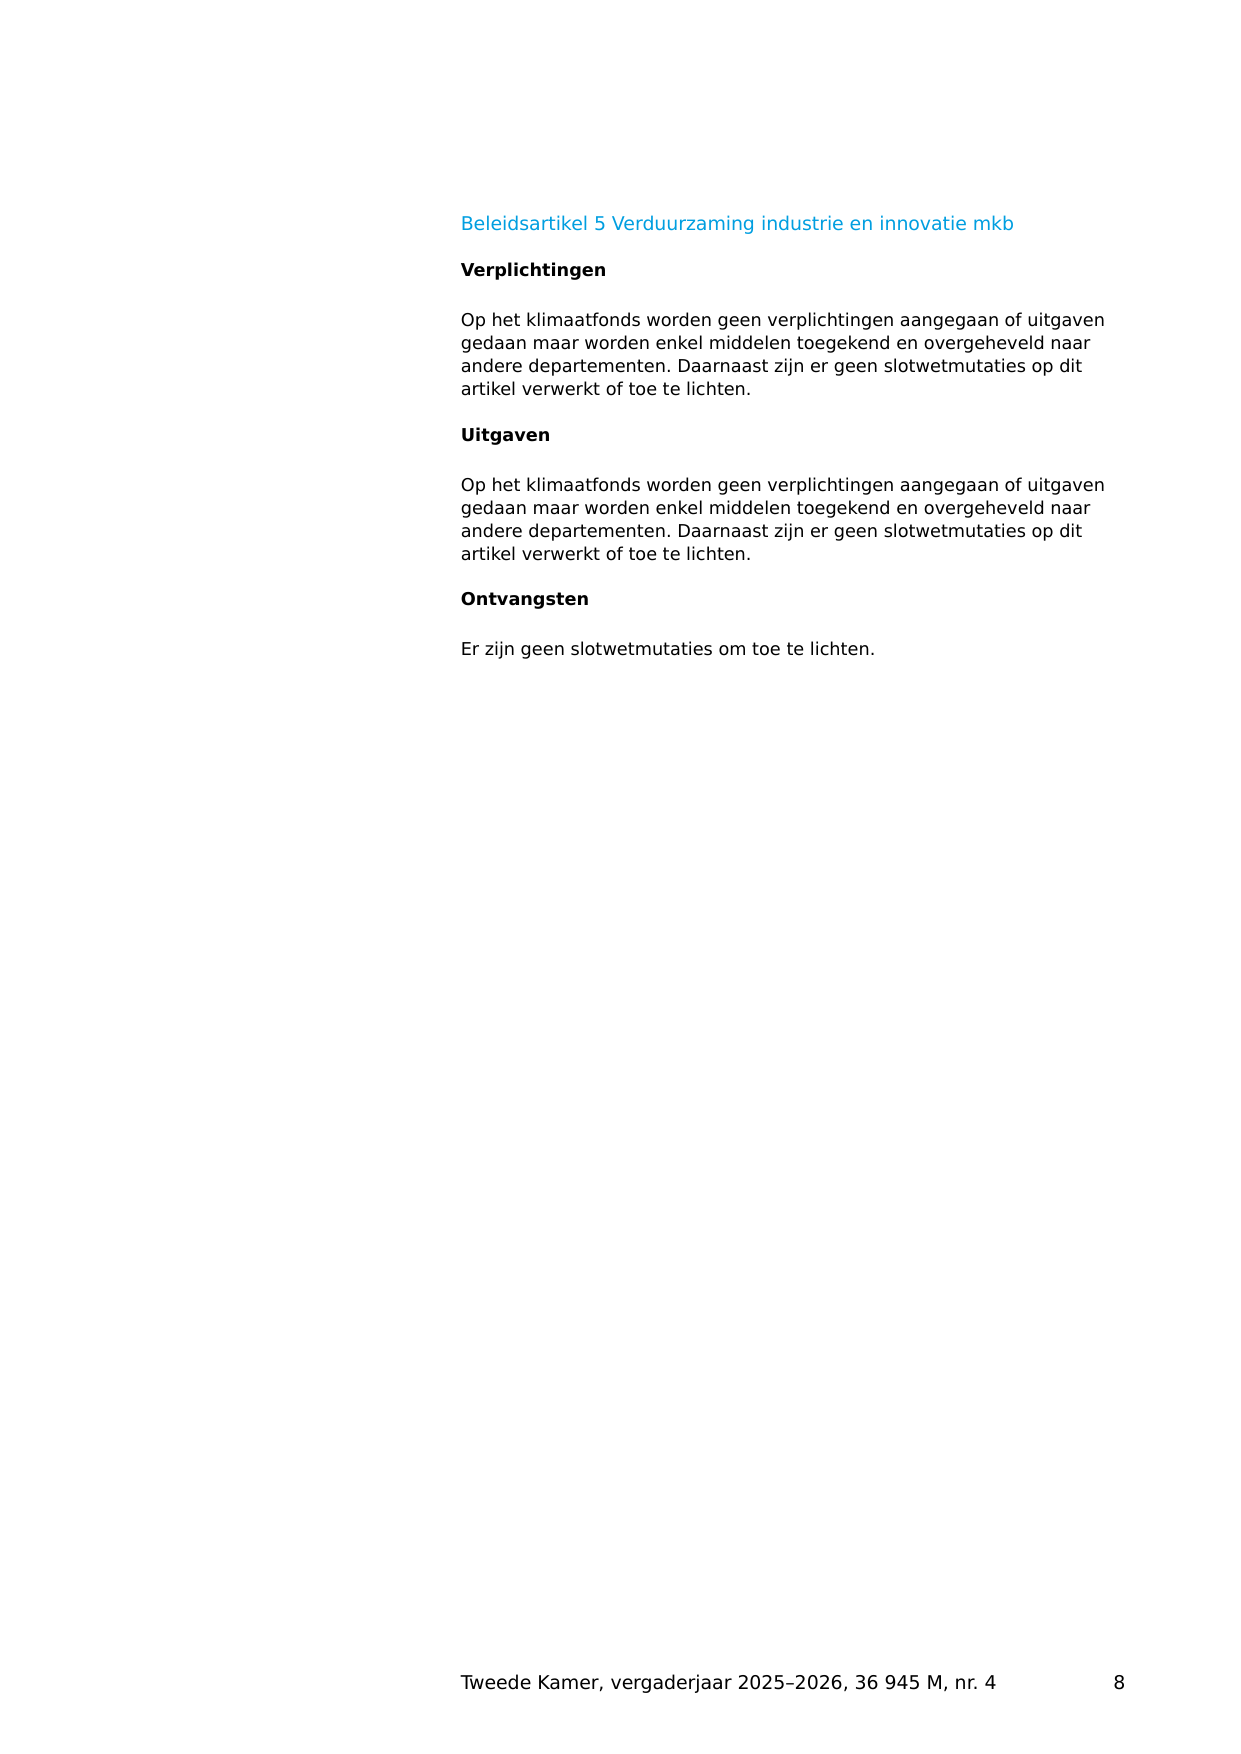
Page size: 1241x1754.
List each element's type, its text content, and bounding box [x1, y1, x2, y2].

title Beleidsartikel 5 Verduurzaming industrie en innovatie mkb [461, 213, 1125, 235]
text Verplichtingen [461, 258, 1125, 281]
text Uitgaven [461, 423, 1125, 446]
text Ontvangsten [461, 587, 1125, 610]
text Er zijn geen slotwetmutaties om toe te lichten. [461, 637, 1125, 660]
text Op het klimaatfonds worden geen verplichtingen aangegaan of uitgaven gedaan maar worden enkel middelen toegekend en overgeheveld naar andere departementen. Daarnaast zijn er geen slotwetmutaties op dit artikel verwerkt of toe te lichten. [461, 473, 1125, 564]
text Op het klimaatfonds worden geen verplichtingen aangegaan of uitgaven gedaan maar worden enkel middelen toegekend en overgeheveld naar andere departementen. Daarnaast zijn er geen slotwetmutaties op dit artikel verwerkt of toe te lichten. [461, 308, 1125, 400]
